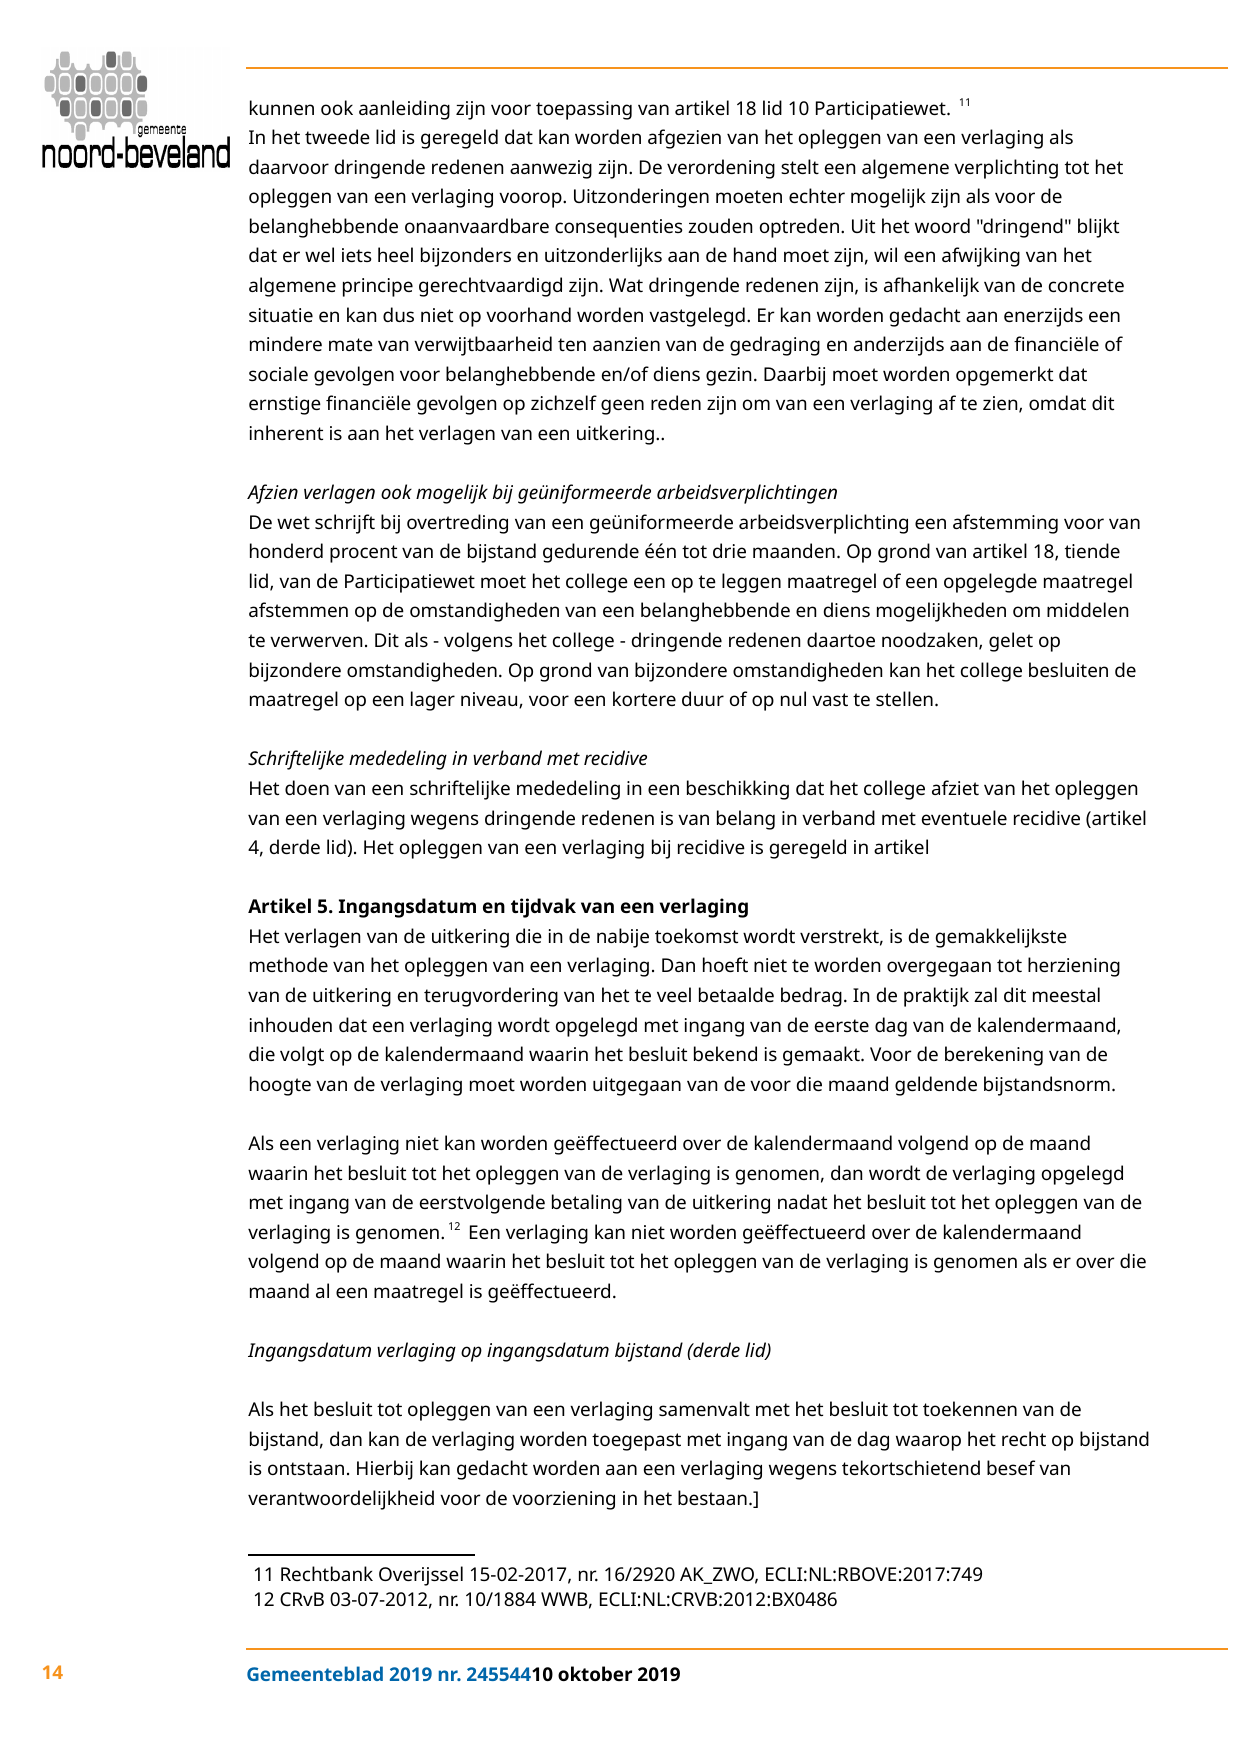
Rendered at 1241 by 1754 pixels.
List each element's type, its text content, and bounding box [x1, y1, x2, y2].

text Als het besluit tot opleggen van een verlaging samenvalt met het besluit tot toekennen van de bijstand, dan kan de verlaging worden toegepast met ingang van de dag waarop het recht op bijstand is ontstaan. Hierbij kan gedacht worden aan een verlaging wegens tekortschietend besef van verantwoordelijkheid voor de voorziening in het bestaan.] [248, 1396, 1152, 1511]
text De wet schrijft bij overtreding van een geüniformeerde arbeidsverplichting een afstemming voor van honderd procent van de bijstand gedurende één tot drie maanden. Op grond van artikel 18, tiende lid, van de Participatiewet moet het college een op te leggen maatregel of een opgelegde maatregel afstemmen op de omstandigheden van een belanghebbende en diens mogelijkheden om middelen te verwerven. Dit als - volgens het college - dringende redenen daartoe noodzaken, gelet op bijzondere omstandigheden. Op grond van bijzondere omstandigheden kan het college besluiten de maatregel op een lager niveau, voor een kortere duur of op nul vast te stellen. [248, 509, 1152, 712]
text Het verlagen van de uitkering die in de nabije toekomst wordt verstrekt, is de gemakkelijkste methode van het opleggen van een verlaging. Dan hoeft niet te worden overgegaan tot herziening van de uitkering en terugvordering van het te veel betaalde bedrag. In de praktijk zal dit meestal inhouden dat een verlaging wordt opgelegd met ingang van de eerste dag van de kalendermaand, die volgt op de kalendermaand waarin het besluit bekend is gemaakt. Voor de berekening van de hoogte van de verlaging moet worden uitgegaan van de voor die maand geldende bijstandsnorm. [248, 923, 1152, 1097]
text kunnen ook aanleiding zijn voor toepassing van artikel 18 lid 10 Participatiewet. [248, 95, 1152, 121]
text Afzien verlagen ook mogelijk bij geüniformeerde arbeidsverplichtingen [248, 479, 1152, 505]
text Schriftelijke mededeling in verband met recidive [248, 746, 1152, 771]
picture [41, 47, 231, 172]
text Artikel 5. Ingangsdatum en tijdvak van een verlaging [248, 893, 1152, 919]
text In het tweede lid is geregeld dat kan worden afgezien van het opleggen van een verlaging als daarvoor dringende redenen aanwezig zijn. De verordening stelt een algemene verplichting tot het opleggen van een verlaging voorop. Uitzonderingen moeten echter mogelijk zijn als voor de belanghebbende onaanvaardbare consequenties zouden optreden. Uit het woord "dringend" blijkt dat er wel iets heel bijzonders en uitzonderlijks aan de hand moet zijn, wil een afwijking van het algemene principe gerechtvaardigd zijn. Wat dringende redenen zijn, is afhankelijk van de concrete situatie en kan dus niet op voorhand worden vastgelegd. Er kan worden gedacht aan enerzijds een mindere mate van verwijtbaarheid ten aanzien van de gedraging en anderzijds aan de financiële of sociale gevolgen voor belanghebbende en/of diens gezin. Daarbij moet worden opgemerkt dat ernstige financiële gevolgen op zichzelf geen reden zijn om van een verlaging af te zien, omdat dit inherent is aan het verlagen van een uitkering.. [248, 124, 1152, 446]
text CRvB 03-07-2012, nr. 10/1884 WWB, ECLI:NL:CRVB:2012:BX0486 [248, 1586, 1152, 1612]
text Het doen van een schriftelijke mededeling in een beschikking dat het college afziet van het opleggen van een verlaging wegens dringende redenen is van belang in verband met eventuele recidive (artikel 4, derde lid). Het opleggen van een verlaging bij recidive is geregeld in artikel [248, 775, 1152, 860]
text Als een verlaging niet kan worden geëffectueerd over de kalendermaand volgend op de maand waarin het besluit tot het opleggen van de verlaging is genomen, dan wordt de verlaging opgelegd met ingang van de eerstvolgende betaling van de uitkering nadat het besluit tot het opleggen van de verlaging is genomen. Een verlaging kan niet worden geëffectueerd over de kalendermaand volgend op de maand waarin het besluit tot het opleggen van de verlaging is genomen als er over die maand al een maatregel is geëffectueerd. [248, 1130, 1152, 1304]
text Ingangsdatum verlaging op ingangsdatum bijstand (derde lid) [248, 1337, 1152, 1363]
text Rechtbank Overijssel 15-02-2017, nr. 16/2920 AK_ZWO, ECLI:NL:RBOVE:2017:749 [248, 1561, 1152, 1586]
